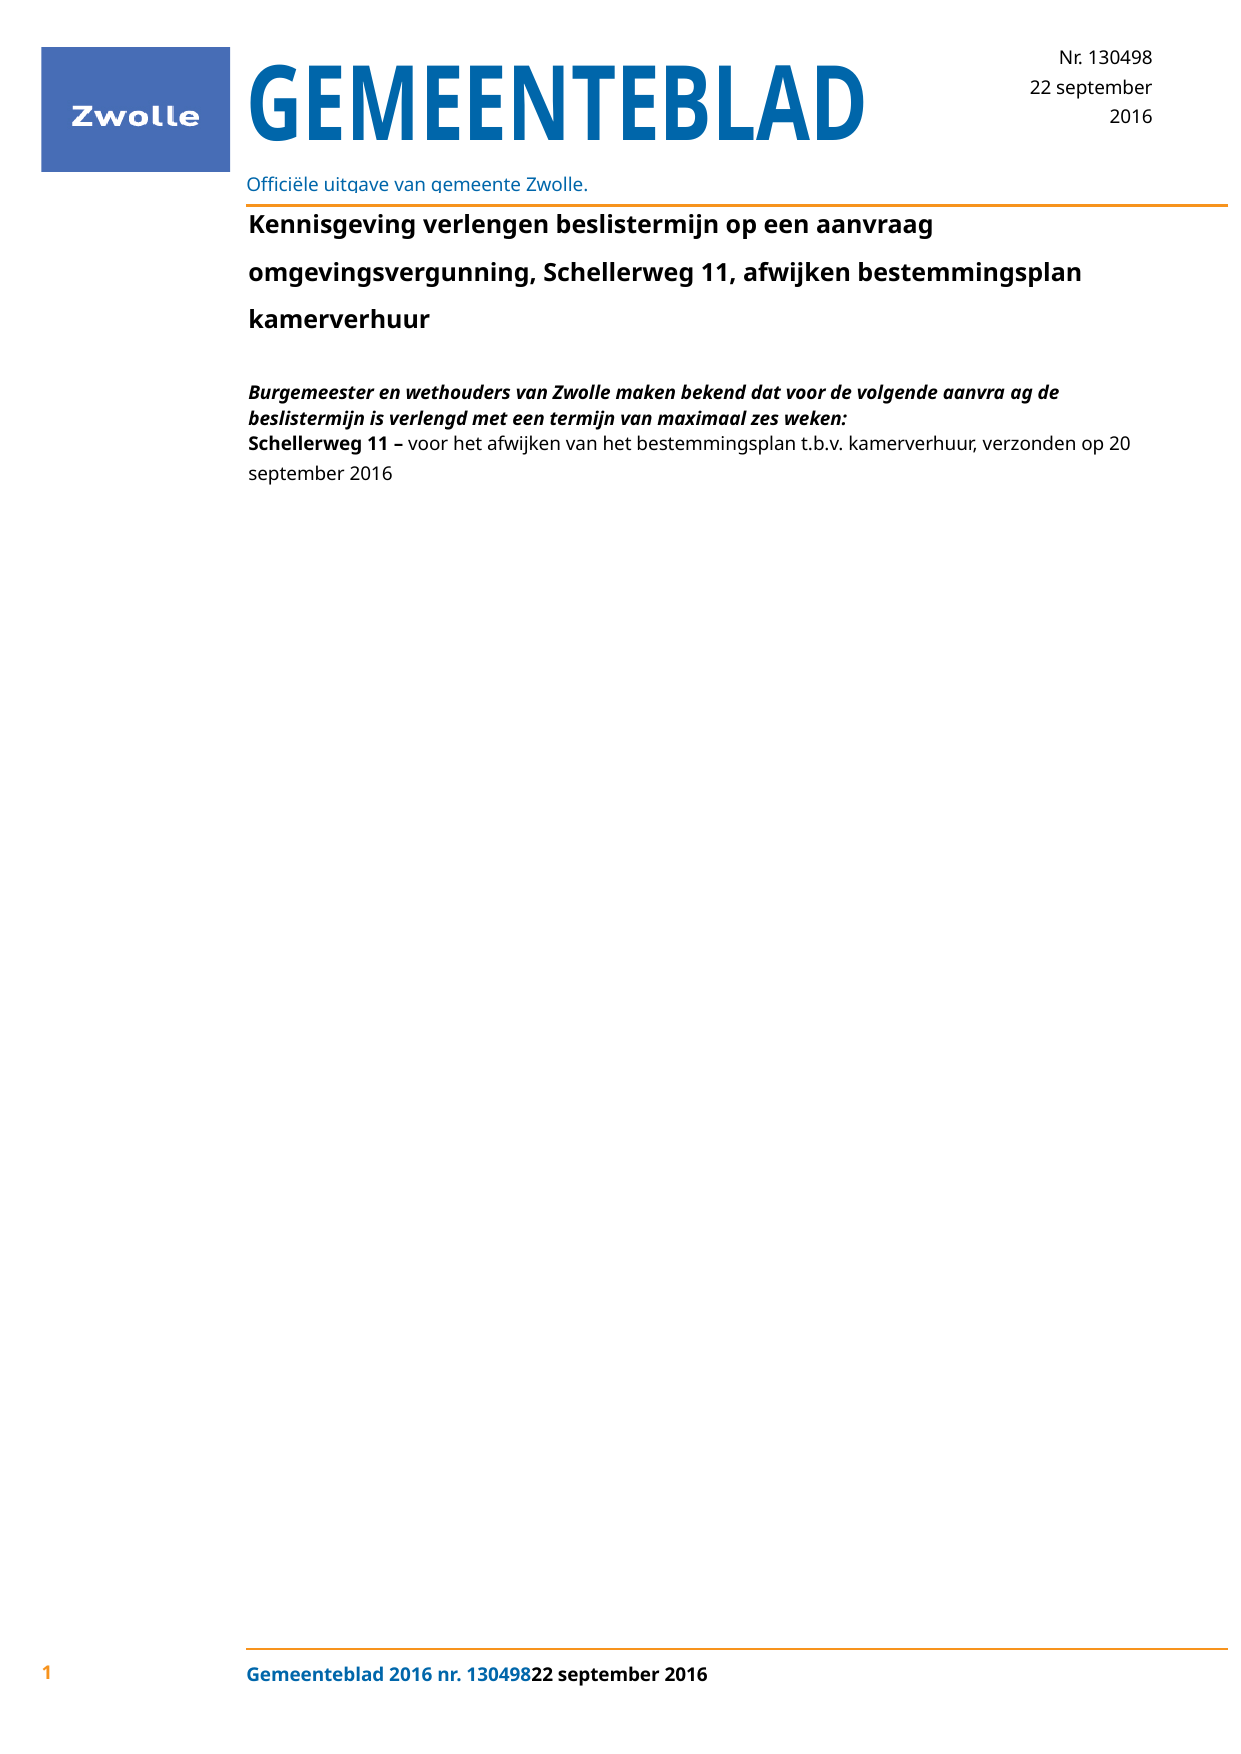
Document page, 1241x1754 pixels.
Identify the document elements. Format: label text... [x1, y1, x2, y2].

picture [41, 47, 231, 172]
text Burgemeester en wethouders van Zwolle maken bekend dat voor de volgende aanvra ag de beslistermijn is verlengd met een termijn van maximaal zes weken: [248, 379, 1152, 431]
text Schellerweg 11 – voor het afwijken van het bestemmingsplan t.b.v. kamerverhuur, verzonden op 20 september 2016 [248, 431, 1152, 486]
text Kennisgeving verlengen beslistermijn op een aanvraag omgevingsvergunning, Schellerweg 11, afwijken bestemmingsplan kamerverhuur [248, 207, 1152, 336]
